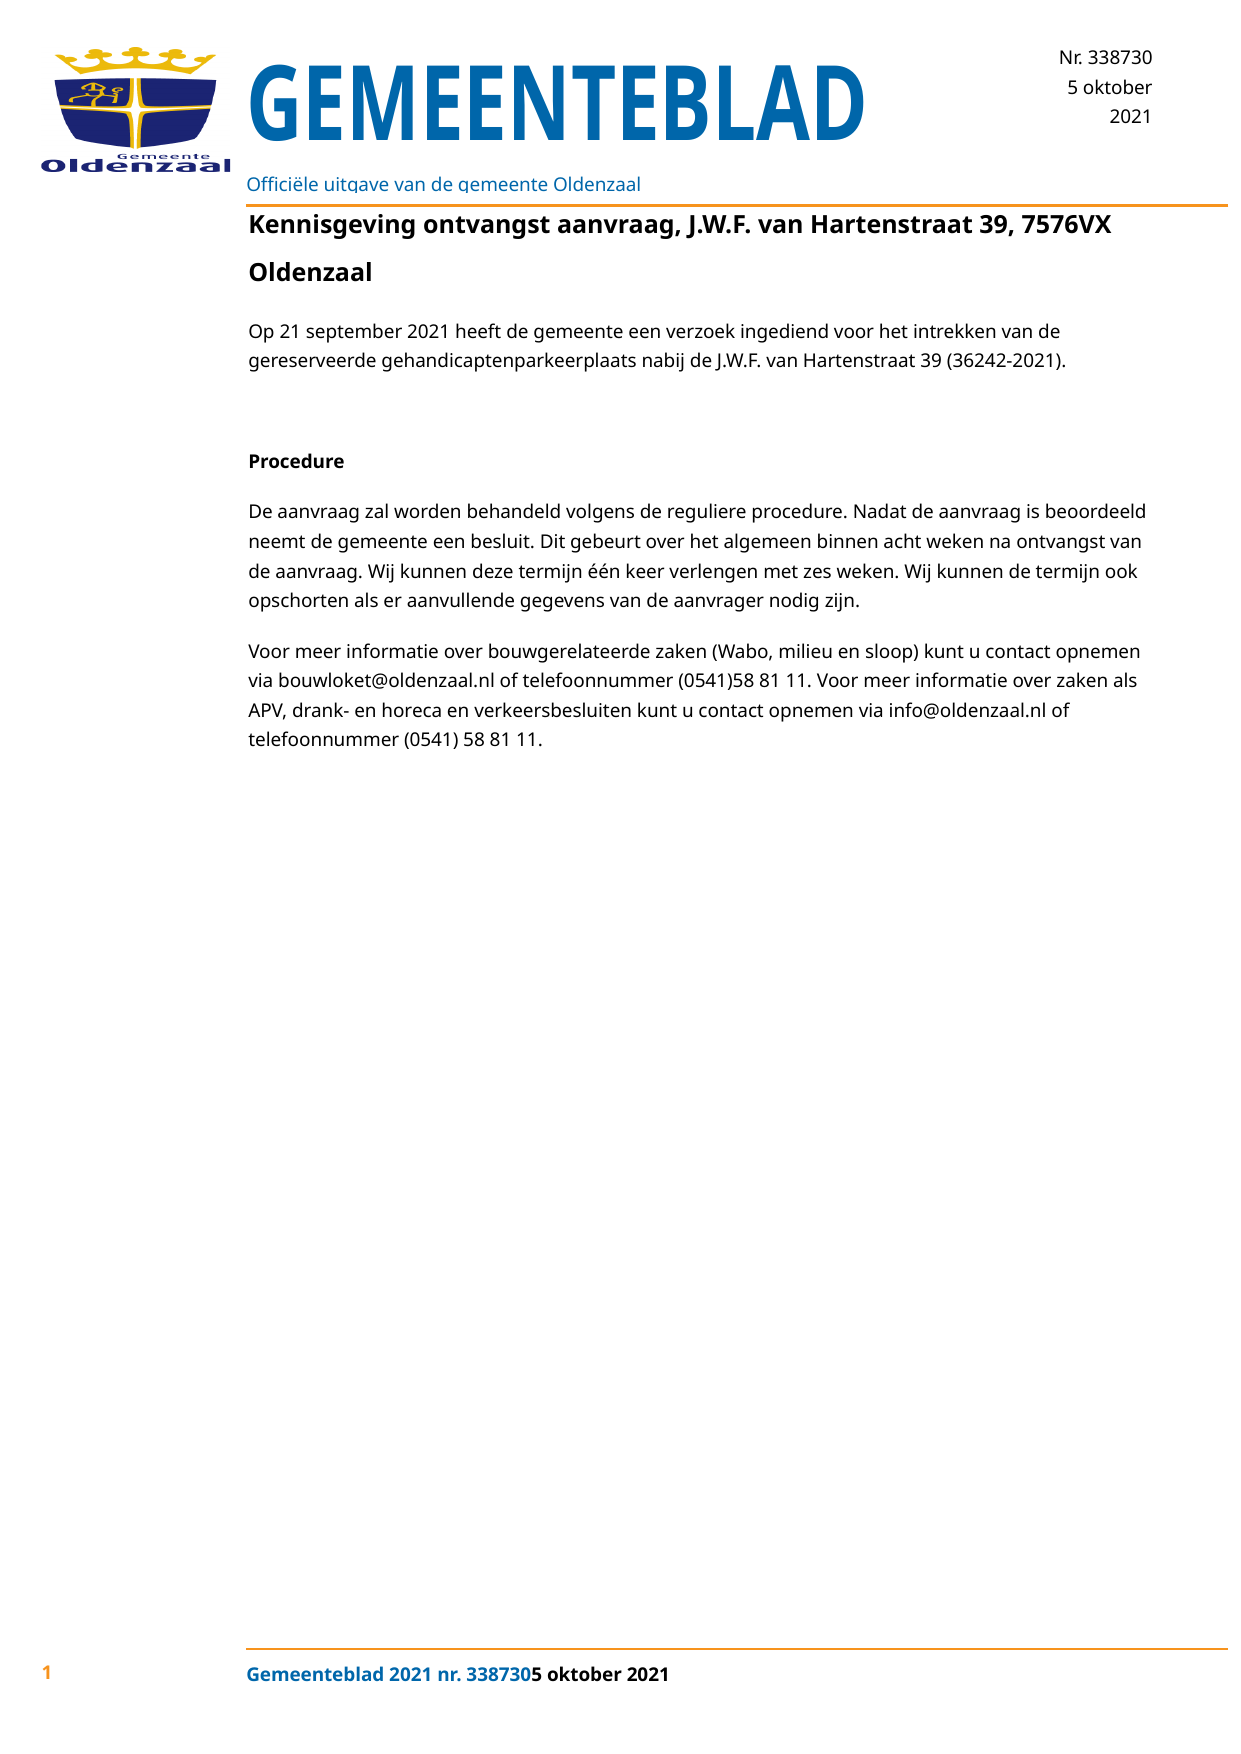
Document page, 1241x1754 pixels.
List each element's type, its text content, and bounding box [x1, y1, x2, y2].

picture [41, 47, 231, 172]
text Voor meer informatie over bouwgerelateerde zaken (Wabo, milieu en sloop) kunt u contact opnemen via bouwloket@oldenzaal.nl of telefoonnummer (0541)58 81 11. Voor meer informatie over zaken als APV, drank- en horeca en verkeersbesluiten kunt u contact opnemen via info@oldenzaal.nl of telefoonnummer (0541) 58 81 11. [248, 638, 1152, 752]
text Op 21 september 2021 heeft de gemeente een verzoek ingediend voor het intrekken van de gereserveerde gehandicaptenparkeerplaats nabij de J.W.F. van Hartenstraat 39 (36242-2021). [248, 318, 1152, 373]
text Kennisgeving ontvangst aanvraag, J.W.F. van Hartenstraat 39, 7576VX Oldenzaal [248, 207, 1152, 288]
text De aanvraag zal worden behandeld volgens de reguliere procedure. Nadat de aanvraag is beoordeeld neemt de gemeente een besluit. Dit gebeurt over het algemeen binnen acht weken na ontvangst van de aanvraag. Wij kunnen deze termijn één keer verlengen met zes weken. Wij kunnen de termijn ook opschorten als er aanvullende gegevens van de aanvrager nodig zijn. [248, 499, 1152, 613]
text Procedure [248, 448, 1152, 474]
